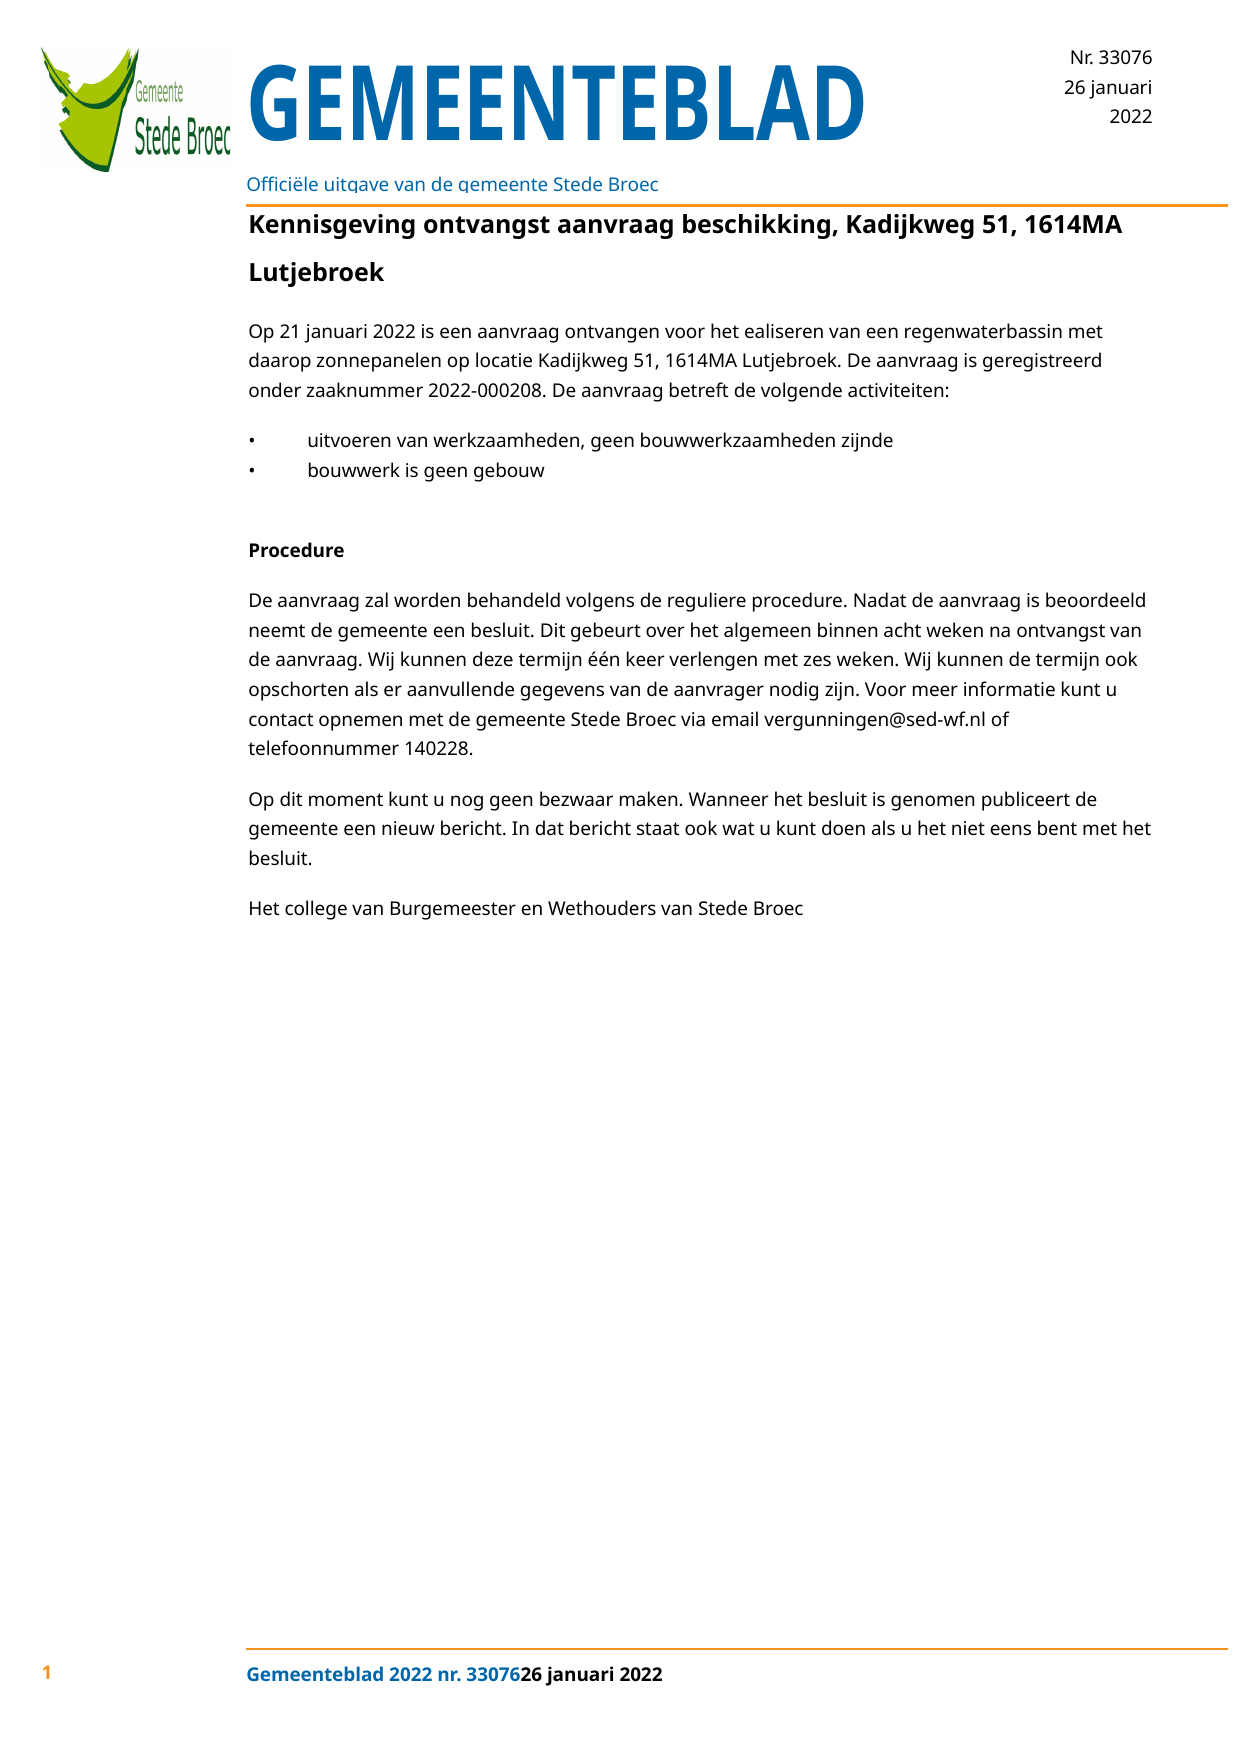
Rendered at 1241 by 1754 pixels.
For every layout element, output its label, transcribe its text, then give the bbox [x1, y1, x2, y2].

text Op 21 januari 2022 is een aanvraag ontvangen voor het ealiseren van een regenwaterbassin met daarop zonnepanelen op locatie Kadijkweg 51, 1614MA Lutjebroek. De aanvraag is geregistreerd onder zaaknummer 2022-000208. De aanvraag betreft de volgende activiteiten: [248, 318, 1152, 403]
text Procedure [248, 537, 1152, 563]
list uitvoeren van werkzaamheden, geen bouwwerkzaamheden zijnde [248, 427, 1152, 453]
picture [41, 47, 231, 172]
list bouwwerk is geen gebouw [248, 457, 1152, 483]
text Het college van Burgemeester en Wethouders van Stede Broec [248, 895, 1152, 921]
text Op dit moment kunt u nog geen bezwaar maken. Wanneer het besluit is genomen publiceert de gemeente een nieuw bericht. In dat bericht staat ook wat u kunt doen als u het niet eens bent met het besluit. [248, 786, 1152, 871]
text Kennisgeving ontvangst aanvraag beschikking, Kadijkweg 51, 1614MA Lutjebroek [248, 207, 1152, 288]
text De aanvraag zal worden behandeld volgens de reguliere procedure. Nadat de aanvraag is beoordeeld neemt de gemeente een besluit. Dit gebeurt over het algemeen binnen acht weken na ontvangst van de aanvraag. Wij kunnen deze termijn één keer verlengen met zes weken. Wij kunnen de termijn ook opschorten als er aanvullende gegevens van de aanvrager nodig zijn. Voor meer informatie kunt u contact opnemen met de gemeente Stede Broec via email vergunningen@sed-wf.nl of telefoonnummer 140228. [248, 587, 1152, 761]
